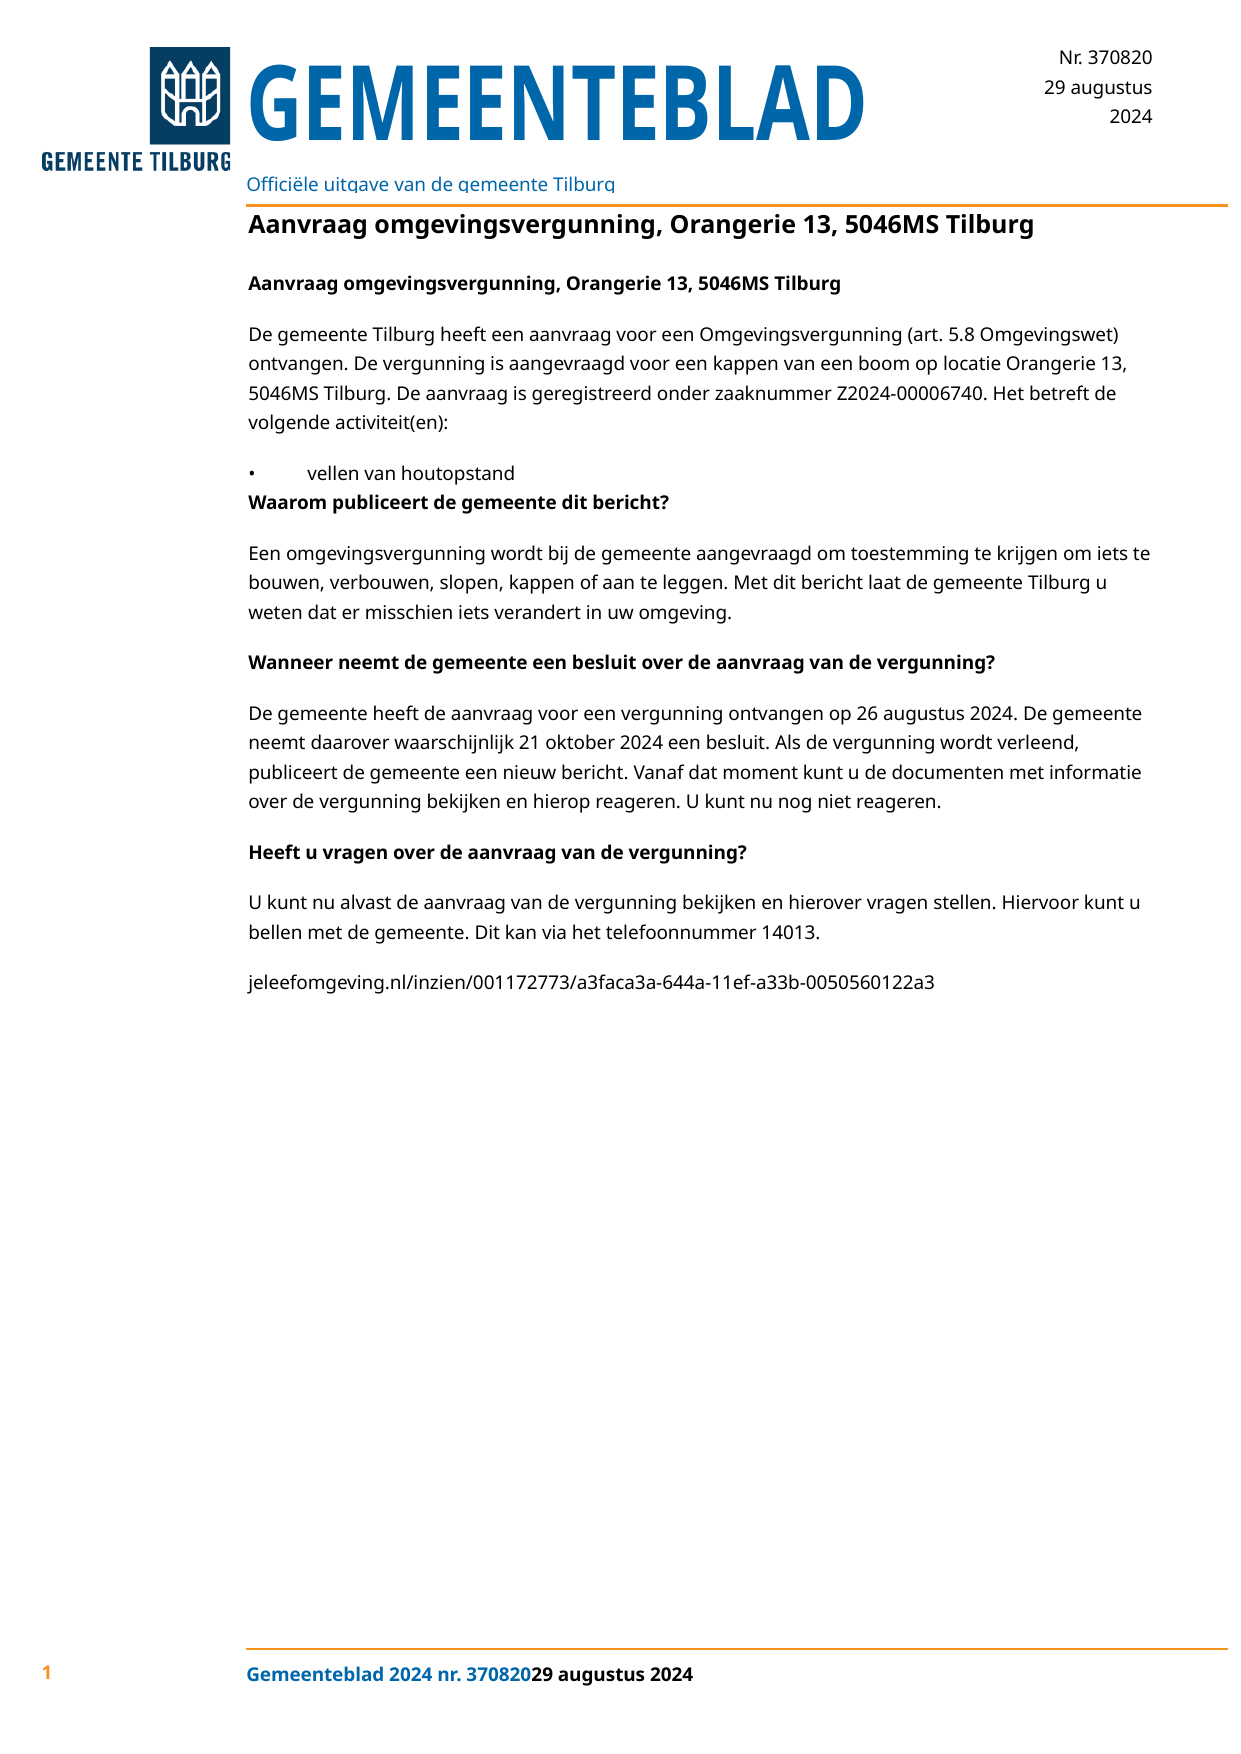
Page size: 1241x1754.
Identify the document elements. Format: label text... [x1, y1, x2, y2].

text De gemeente heeft de aanvraag voor een vergunning ontvangen op 26 augustus 2024. De gemeente neemt daarover waarschijnlijk 21 oktober 2024 een besluit. Als de vergunning wordt verleend, publiceert de gemeente een nieuw bericht. Vanaf dat moment kunt u de documenten met informatie over de vergunning bekijken en hierop reageren. U kunt nu nog niet reageren. [248, 700, 1152, 814]
picture [41, 47, 231, 172]
text Heeft u vragen over de aanvraag van de vergunning? [248, 839, 1152, 865]
text jeleefomgeving.nl/inzien/001172773/a3faca3a-644a-11ef-a33b-0050560122a3 [248, 969, 1152, 995]
text Aanvraag omgevingsvergunning, Orangerie 13, 5046MS Tilburg [248, 207, 1152, 241]
text Wanneer neemt de gemeente een besluit over de aanvraag van de vergunning? [248, 649, 1152, 675]
text Aanvraag omgevingsvergunning, Orangerie 13, 5046MS Tilburg [248, 270, 1152, 296]
list vellen van houtopstand [248, 460, 1152, 486]
text De gemeente Tilburg heeft een aanvraag voor een Omgevingsvergunning (art. 5.8 Omgevingswet) ontvangen. De vergunning is aangevraagd voor een kappen van een boom op locatie Orangerie 13, 5046MS Tilburg. De aanvraag is geregistreerd onder zaaknummer Z2024-00006740. Het betreft de volgende activiteit(en): [248, 321, 1152, 435]
text Waarom publiceert de gemeente dit bericht? [248, 489, 1152, 515]
text U kunt nu alvast de aanvraag van de vergunning bekijken en hierover vragen stellen. Hiervoor kunt u bellen met de gemeente. Dit kan via het telefoonnummer 14013. [248, 889, 1152, 945]
text Een omgevingsvergunning wordt bij de gemeente aangevraagd om toestemming te krijgen om iets te bouwen, verbouwen, slopen, kappen of aan te leggen. Met dit bericht laat de gemeente Tilburg u weten dat er misschien iets verandert in uw omgeving. [248, 540, 1152, 625]
